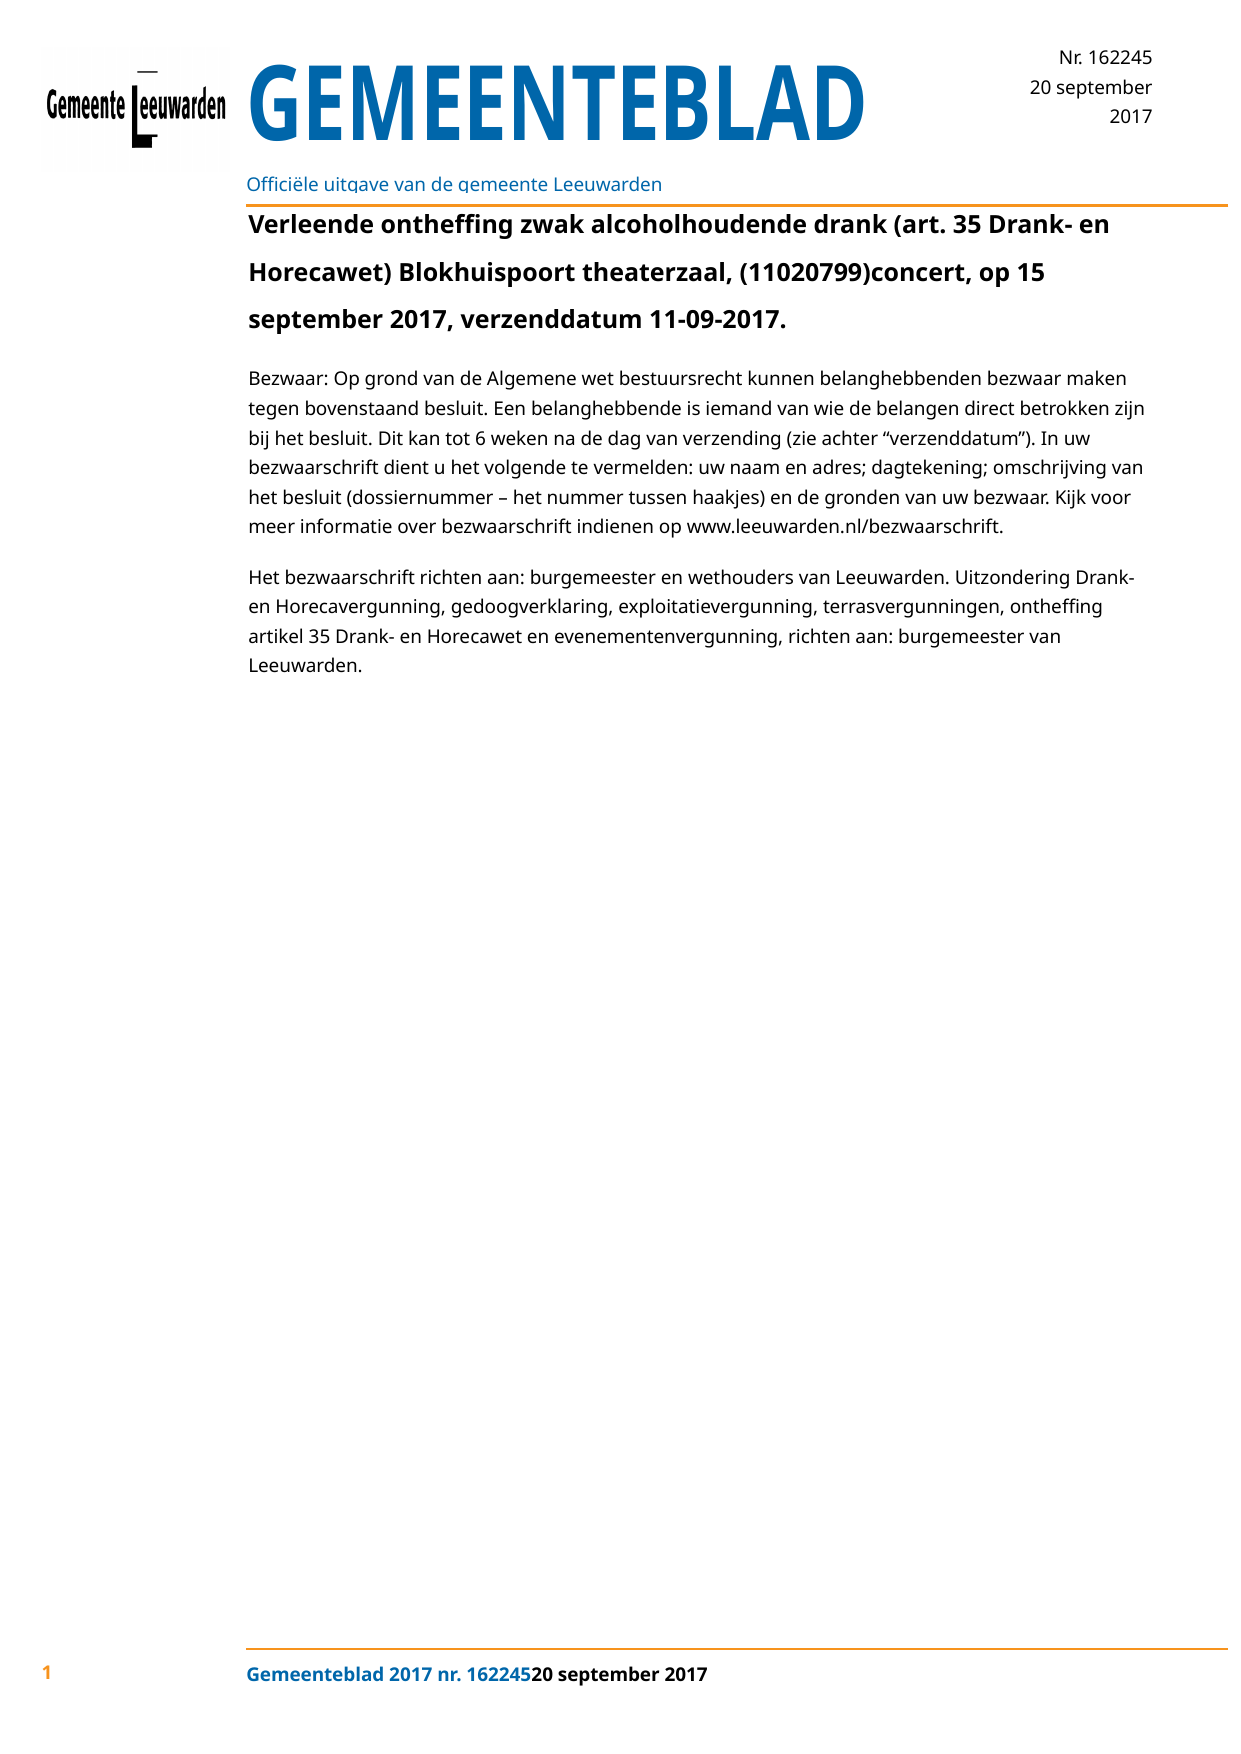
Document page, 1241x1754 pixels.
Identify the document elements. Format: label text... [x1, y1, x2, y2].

text Het bezwaarschrift richten aan: burgemeester en wethouders van Leeuwarden. Uitzondering Drank- en Horecavergunning, gedoogverklaring, exploitatievergunning, terrasvergunningen, ontheffing artikel 35 Drank- en Horecawet en evenementenvergunning, richten aan: burgemeester van Leeuwarden. [248, 564, 1152, 678]
text Verleende ontheffing zwak alcoholhoudende drank (art. 35 Drank- en Horecawet) Blokhuispoort theaterzaal, (11020799)concert, op 15 september 2017, verzenddatum 11-09-2017. [248, 207, 1152, 336]
text Bezwaar: Op grond van de Algemene wet bestuursrecht kunnen belanghebbenden bezwaar maken tegen bovenstaand besluit. Een belanghebbende is iemand van wie de belangen direct betrokken zijn bij het besluit. Dit kan tot 6 weken na de dag van verzending (zie achter “verzenddatum”). In uw bezwaarschrift dient u het volgende te vermelden: uw naam en adres; dagtekening; omschrijving van het besluit (dossiernummer – het nummer tussen haakjes) en de gronden van uw bezwaar. Kijk voor meer informatie over bezwaarschrift indienen op www.leeuwarden.nl/bezwaarschrift. [248, 366, 1152, 539]
picture [41, 47, 231, 172]
